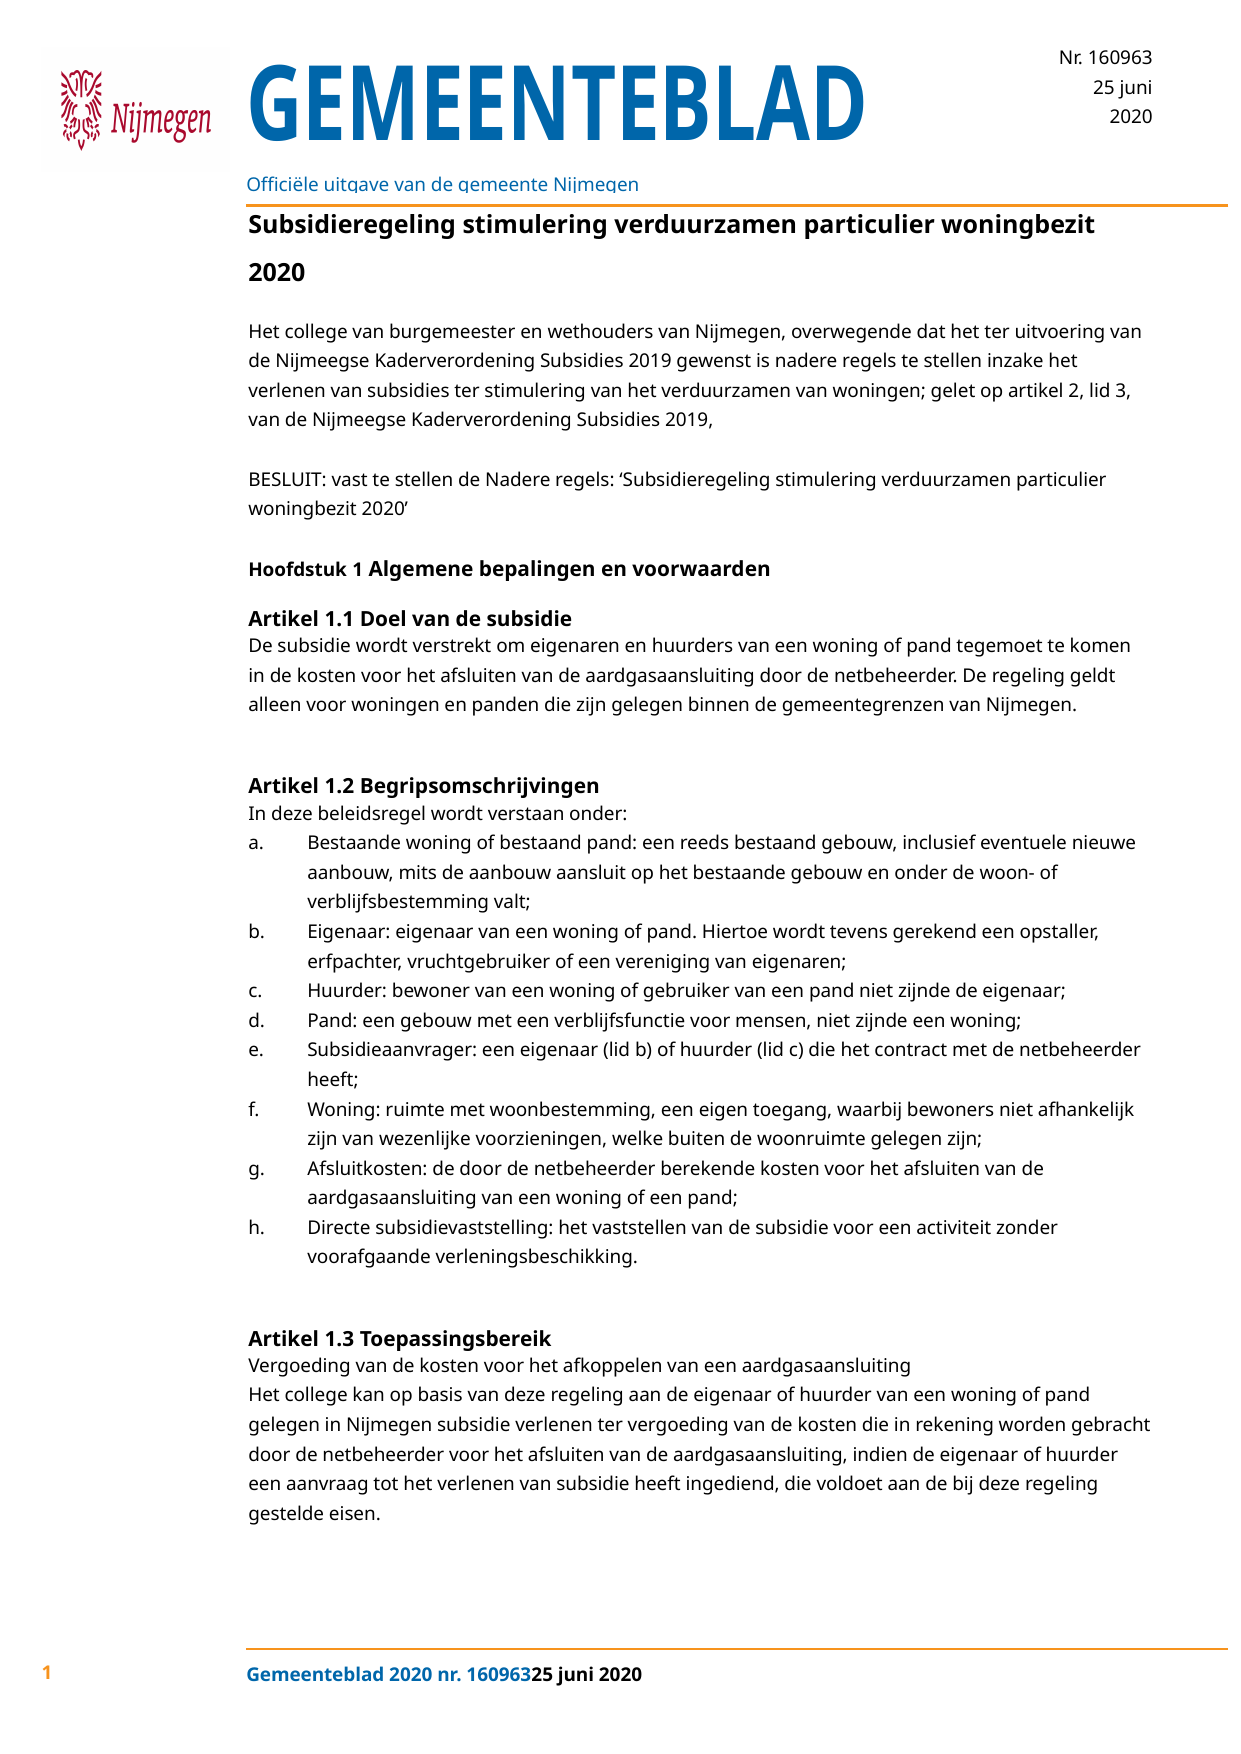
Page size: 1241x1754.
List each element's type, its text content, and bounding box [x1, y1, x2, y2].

list Afsluitkosten: de door de netbeheerder berekende kosten voor het afsluiten van de aardgasaansluiting van een woning of een pand; [248, 1155, 1152, 1210]
text De subsidie wordt verstrekt om eigenaren en huurders van een woning of pand tegemoet te komen in de kosten voor het afsluiten van de aardgasaansluiting door de netbeheerder. De regeling geldt alleen voor woningen en panden die zijn gelegen binnen de gemeentegrenzen van Nijmegen. [248, 632, 1152, 717]
text Artikel 1.3 Toepassingsbereik [248, 1324, 1152, 1352]
text In deze beleidsregel wordt verstaan onder: [248, 800, 1152, 826]
list Huurder: bewoner van een woning of gebruiker van een pand niet zijnde de eigenaar; [248, 977, 1152, 1003]
text Het college van burgemeester en wethouders van Nijmegen, overwegende dat het ter uitvoering van de Nijmeegse Kaderverordening Subsidies 2019 gewenst is nadere regels te stellen inzake het verlenen van subsidies ter stimulering van het verduurzamen van woningen; gelet op artikel 2, lid 3, van de Nijmeegse Kaderverordening Subsidies 2019, [248, 318, 1152, 432]
list Directe subsidievaststelling: het vaststellen van de subsidie voor een activiteit zonder voorafgaande verleningsbeschikking. [248, 1214, 1152, 1269]
text Subsidieregeling stimulering verduurzamen particulier woningbezit 2020 [248, 207, 1152, 288]
text Het college kan op basis van deze regeling aan de eigenaar of huurder van een woning of pand gelegen in Nijmegen subsidie verlenen ter vergoeding van de kosten die in rekening worden gebracht door de netbeheerder voor het afsluiten van de aardgasaansluiting, indien de eigenaar of huurder een aanvraag tot het verlenen van subsidie heeft ingediend, die voldoet aan de bij deze regeling gestelde eisen. [248, 1382, 1152, 1526]
list Woning: ruimte met woonbestemming, een eigen toegang, waarbij bewoners niet afhankelijk zijn van wezenlijke voorzieningen, welke buiten de woonruimte gelegen zijn; [248, 1096, 1152, 1151]
list Pand: een gebouw met een verblijfsfunctie voor mensen, niet zijnde een woning; [248, 1007, 1152, 1033]
list Eigenaar: eigenaar van een woning of pand. Hiertoe wordt tevens gerekend een opstaller, erfpachter, vruchtgebruiker of een vereniging van eigenaren; [248, 918, 1152, 973]
text BESLUIT: vast te stellen de Nadere regels: ‘Subsidieregeling stimulering verduurzamen particulier woningbezit 2020’ [248, 466, 1152, 521]
text Hoofdstuk 1 Algemene bepalingen en voorwaarden [248, 554, 1152, 583]
text Artikel 1.1 Doel van de subsidie [248, 604, 1152, 632]
list Subsidieaanvrager: een eigenaar (lid b) of huurder (lid c) die het contract met de netbeheerder heeft; [248, 1037, 1152, 1092]
text Vergoeding van de kosten voor het afkoppelen van een aardgasaansluiting [248, 1352, 1152, 1378]
text Artikel 1.2 Begripsomschrijvingen [248, 771, 1152, 800]
list Bestaande woning of bestaand pand: een reeds bestaand gebouw, inclusief eventuele nieuwe aanbouw, mits de aanbouw aansluit op het bestaande gebouw en onder de woon- of verblijfsbestemming valt; [248, 829, 1152, 914]
picture [41, 47, 231, 172]
